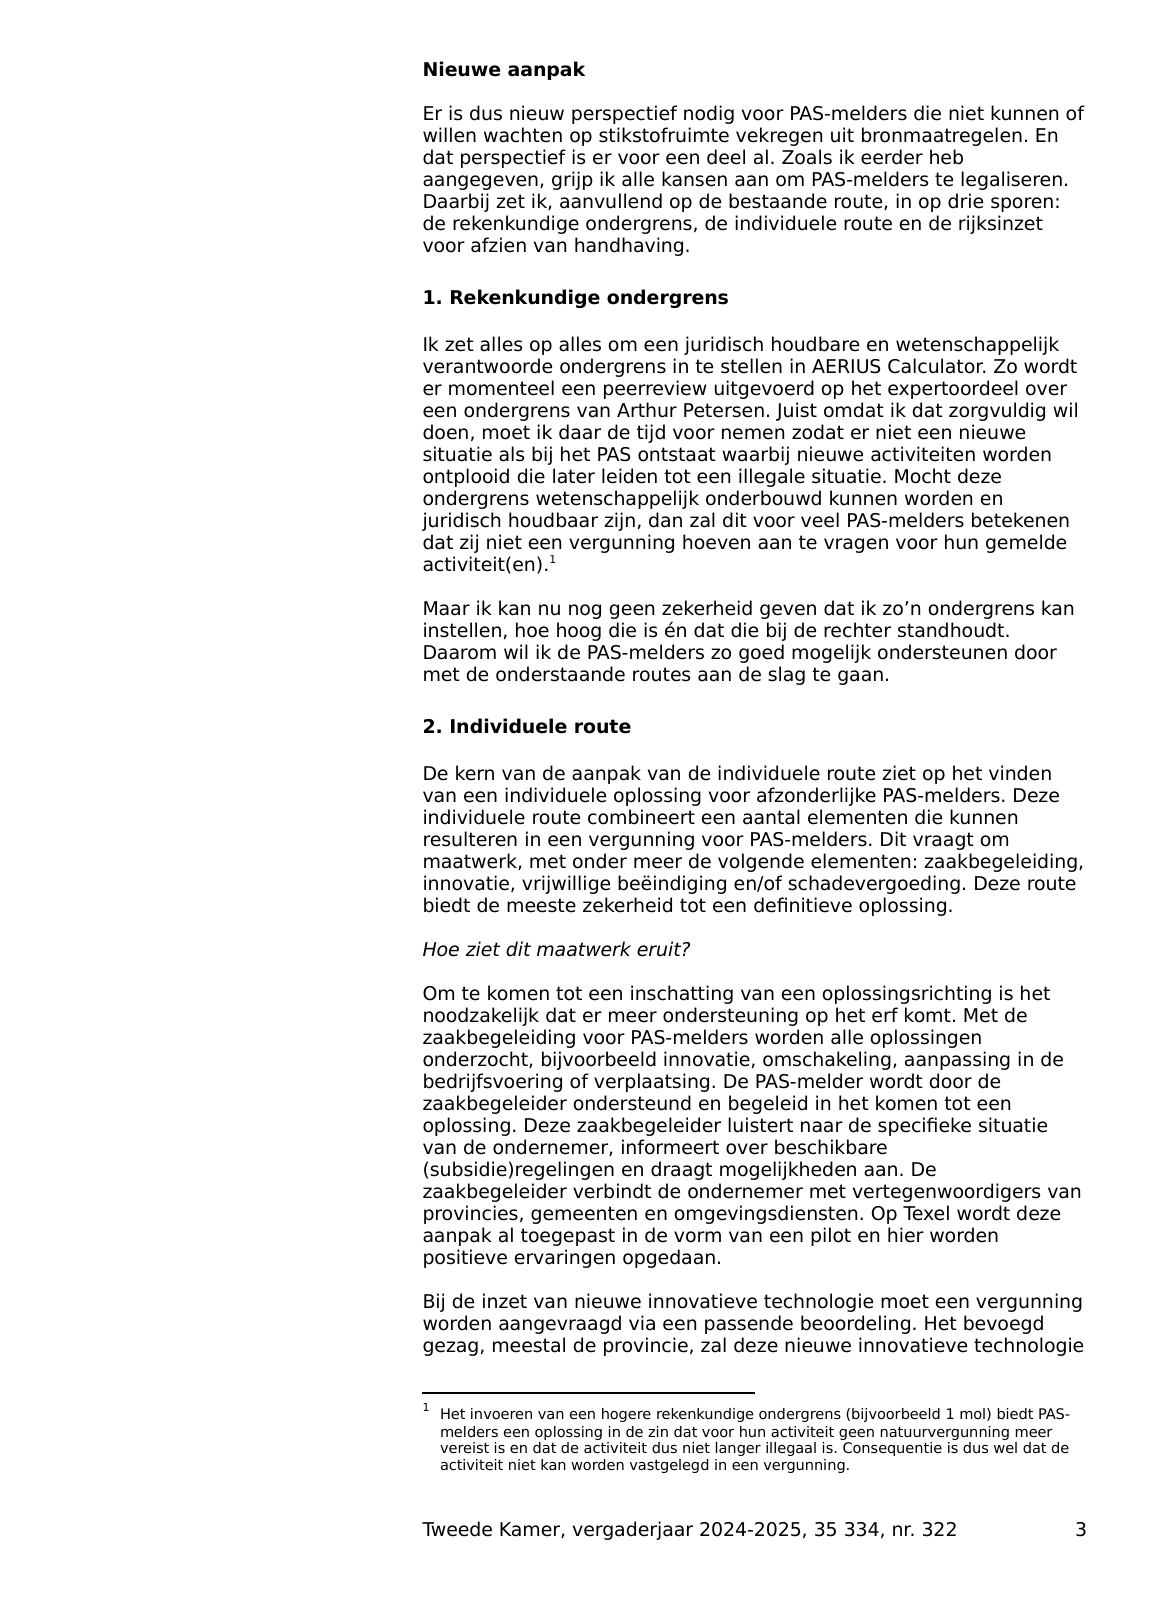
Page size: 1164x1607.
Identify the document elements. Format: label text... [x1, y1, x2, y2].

text Maar ik kan nu nog geen zekerheid geven dat ik zo’n ondergrens kan instellen, hoe hoog die is én dat die bij de rechter standhoudt. Daarom wil ik de PAS-melders zo goed mogelijk ondersteunen door met de onderstaande routes aan de slag te gaan. [422, 598, 1087, 686]
subtitle Hoe ziet dit maatwerk eruit? [422, 939, 1087, 961]
text De kern van de aanpak van de individuele route ziet op het vinden van een individuele oplossing voor afzonderlijke PAS-melders. Deze individuele route combineert een aantal elementen die kunnen resulteren in een vergunning voor PAS-melders. Dit vraagt om maatwerk, met onder meer de volgende elementen: zaakbegeleiding, innovatie, vrijwillige beëindiging en/of schadevergoeding. Deze route biedt de meeste zekerheid tot een definitieve oplossing. [422, 763, 1087, 917]
text Ik zet alles op alles om een juridisch houdbare en wetenschappelijk verantwoorde ondergrens in te stellen in AERIUS Calculator. Zo wordt er momenteel een peerreview uitgevoerd op het expertoordeel over een ondergrens van Arthur Petersen. Juist omdat ik dat zorgvuldig wil doen, moet ik daar de tijd voor nemen zodat er niet een nieuwe situatie als bij het PAS ontstaat waarbij nieuwe activiteiten worden ontplooid die later leiden tot een illegale situatie. Mocht deze ondergrens wetenschappelijk onderbouwd kunnen worden en juridisch houdbaar zijn, dan zal dit voor veel PAS-melders betekenen dat zij niet een vergunning hoeven aan te vragen voor hun gemelde activiteit(en). [422, 334, 1087, 576]
subtitle 2. Individuele route [422, 716, 1087, 738]
text Het invoeren van een hogere rekenkundige ondergrens (bijvoorbeeld 1 mol) biedt PAS-melders een oplossing in de zin dat voor hun activiteit geen natuurvergunning meer vereist is en dat de activiteit dus niet langer illegaal is. Consequentie is dus wel dat de activiteit niet kan worden vastgelegd in een vergunning. [422, 1402, 1087, 1474]
text Om te komen tot een inschatting van een oplossingsrichting is het noodzakelijk dat er meer ondersteuning op het erf komt. Met de zaakbegeleiding voor PAS-melders worden alle oplossingen onderzocht, bijvoorbeeld innovatie, omschakeling, aanpassing in de bedrijfsvoering of verplaatsing. De PAS-melder wordt door de zaakbegeleider ondersteund en begeleid in het komen tot een oplossing. Deze zaakbegeleider luistert naar de specifieke situatie van de ondernemer, informeert over beschikbare (subsidie)regelingen en draagt mogelijkheden aan. De zaakbegeleider verbindt de ondernemer met vertegenwoordigers van provincies, gemeenten en omgevingsdiensten. Op Texel wordt deze aanpak al toegepast in de vorm van een pilot en hier worden positieve ervaringen opgedaan. [422, 983, 1087, 1269]
subtitle 1. Rekenkundige ondergrens [422, 287, 1087, 309]
subtitle Nieuwe aanpak [422, 59, 1087, 81]
text Er is dus nieuw perspectief nodig voor PAS-melders die niet kunnen of willen wachten op stikstofruimte vekregen uit bronmaatregelen. En dat perspectief is er voor een deel al. Zoals ik eerder heb aangegeven, grijp ik alle kansen aan om PAS-melders te legaliseren. Daarbij zet ik, aanvullend op de bestaande route, in op drie sporen: de rekenkundige ondergrens, de individuele route en de rijksinzet voor afzien van handhaving. [422, 103, 1087, 257]
text Bij de inzet van nieuwe innovatieve technologie moet een vergunning worden aangevraagd via een passende beoordeling. Het bevoegd gezag, meestal de provincie, zal deze nieuwe innovatieve technologie [422, 1291, 1087, 1357]
